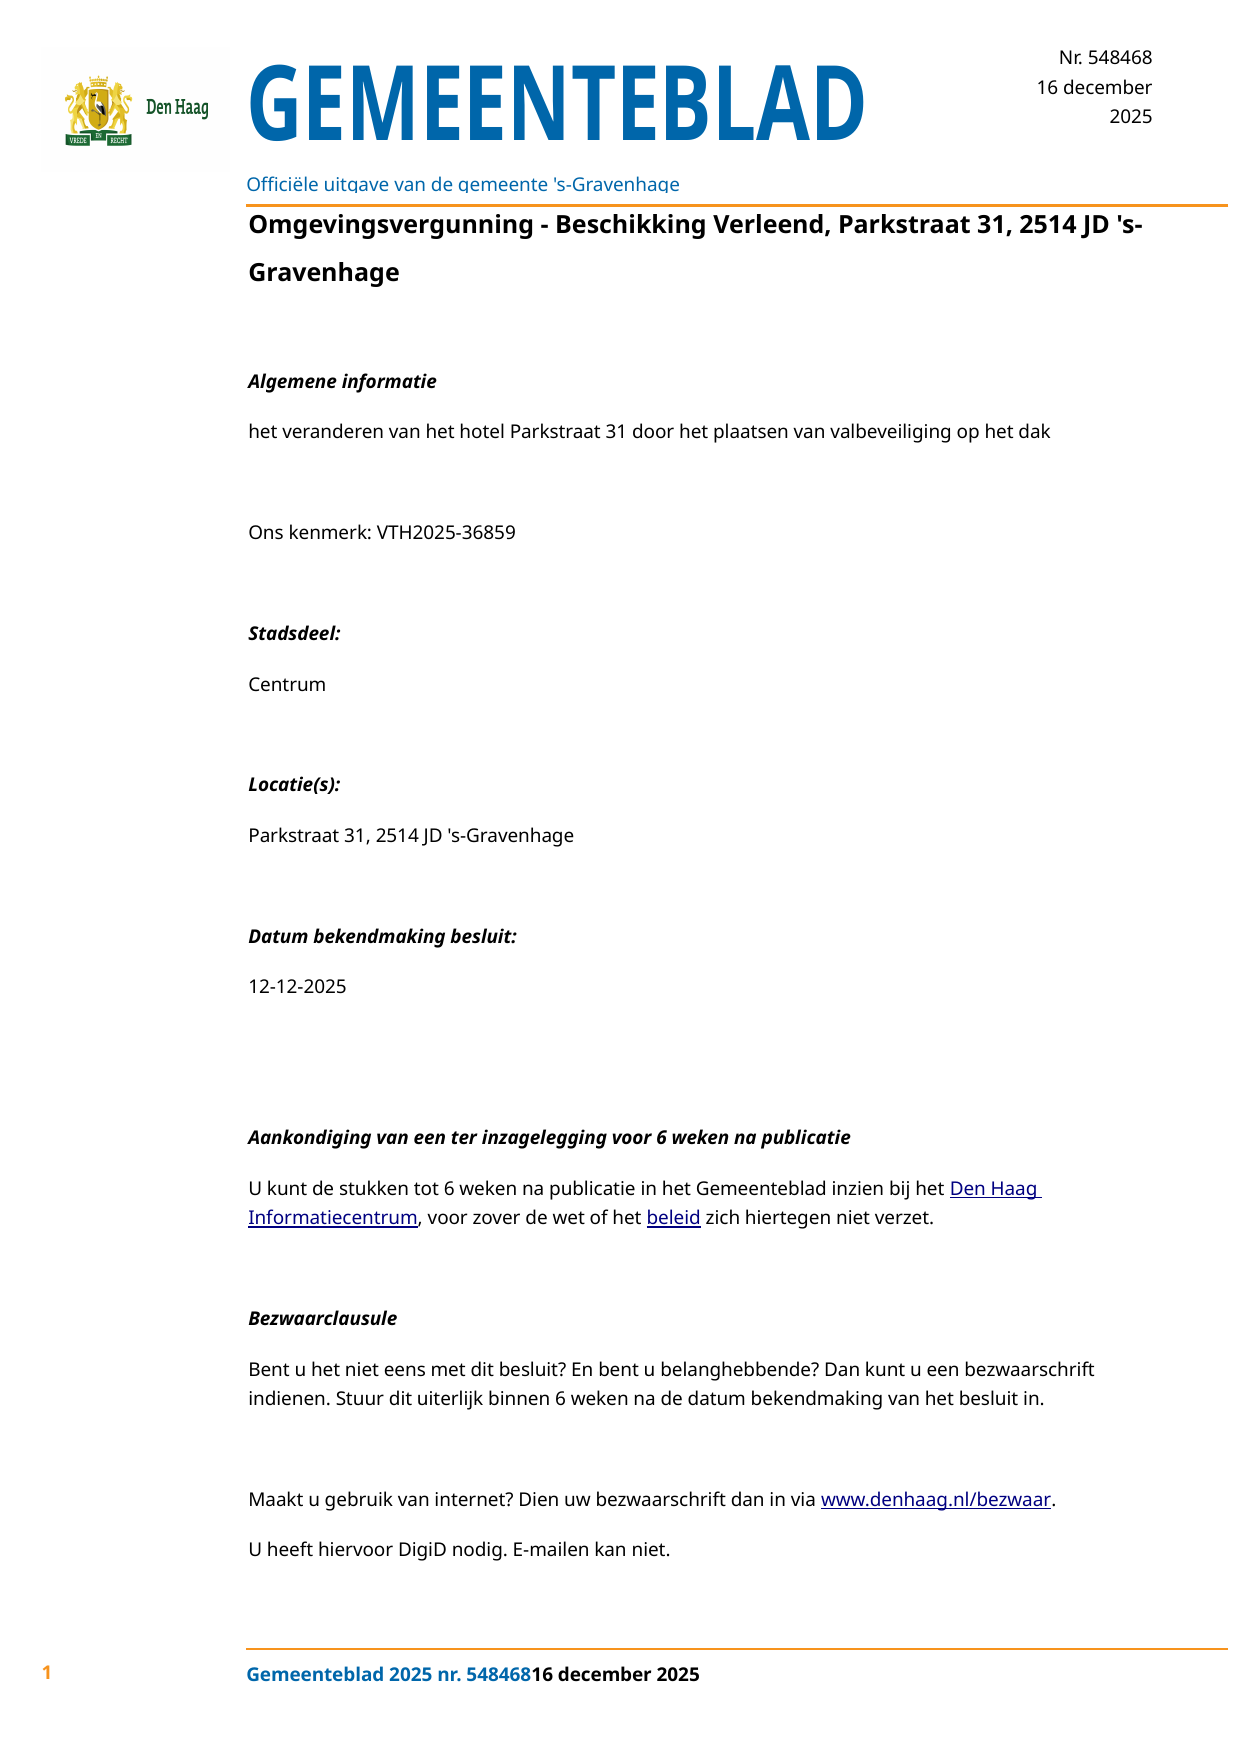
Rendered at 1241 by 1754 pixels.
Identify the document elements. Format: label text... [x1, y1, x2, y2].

text Ons kenmerk: VTH2025-36859 [248, 519, 1152, 545]
text Datum bekendmaking besluit: [248, 923, 1152, 949]
text U kunt de stukken tot 6 weken na publicatie in het Gemeenteblad inzien bij het Den Haag Informatiecentrum, voor zover de wet of het beleid zich hiertegen niet verzet. [248, 1175, 1152, 1230]
text het veranderen van het hotel Parkstraat 31 door het plaatsen van valbeveiliging op het dak [248, 419, 1152, 444]
text Aankondiging van een ter inzagelegging voor 6 weken na publicatie [248, 1124, 1152, 1150]
text Maakt u gebruik van internet? Dien uw bezwaarschrift dan in via www.denhaag.nl/bezwaar. [248, 1486, 1152, 1512]
text Locatie(s): [248, 772, 1152, 797]
text 12-12-2025 [248, 973, 1152, 999]
text U heeft hiervoor DigiD nodig. E-mailen kan niet. [248, 1537, 1152, 1562]
text Stadsdeel: [248, 620, 1152, 646]
text Bent u het niet eens met dit besluit? En bent u belanghebbende? Dan kunt u een bezwaarschrift indienen. Stuur dit uiterlijk binnen 6 weken na de datum bekendmaking van het besluit in. [248, 1356, 1152, 1411]
text Parkstraat 31, 2514 JD 's-Gravenhage [248, 822, 1152, 848]
text Centrum [248, 671, 1152, 697]
text Algemene informatie [248, 368, 1152, 394]
text Omgevingsvergunning - Beschikking Verleend, Parkstraat 31, 2514 JD 's-Gravenhage [248, 207, 1152, 288]
picture [41, 47, 231, 172]
text Bezwaarclausule [248, 1305, 1152, 1331]
